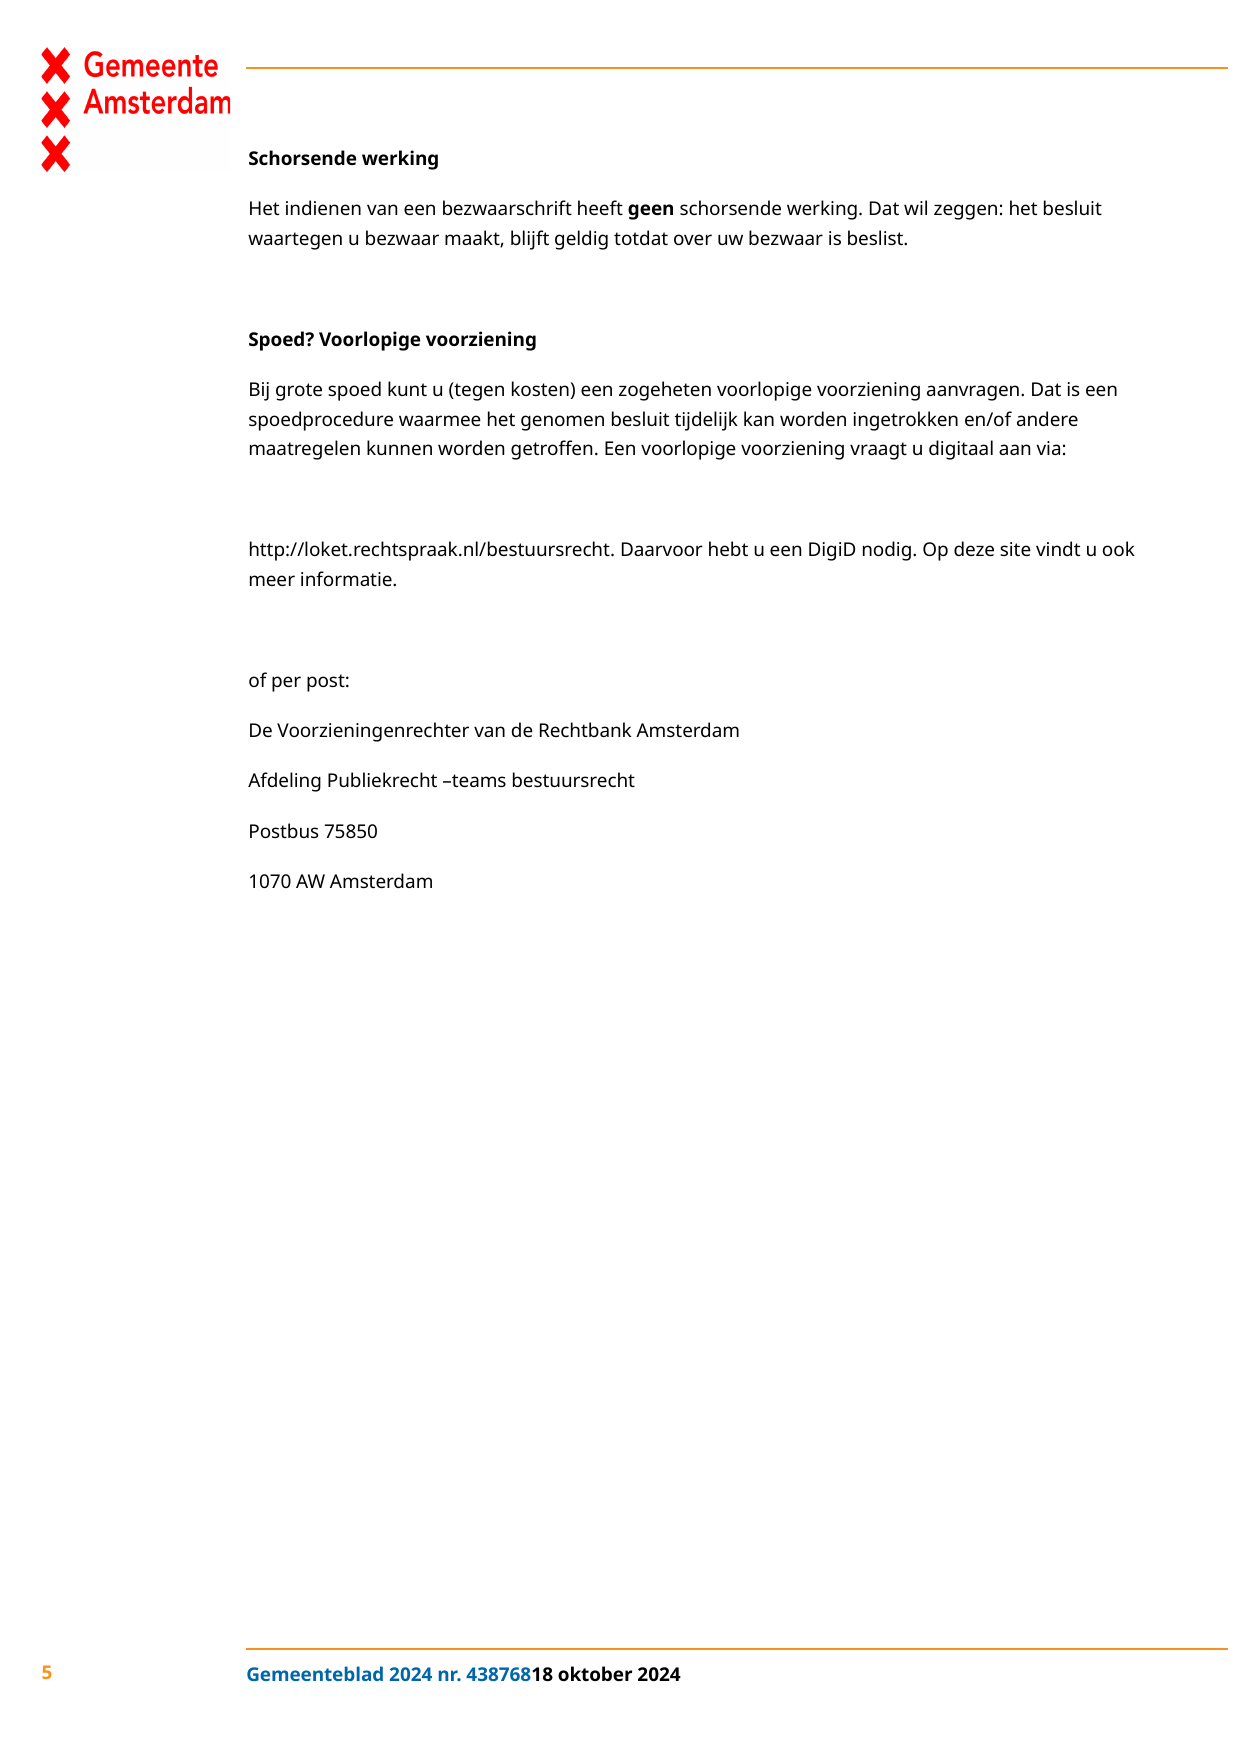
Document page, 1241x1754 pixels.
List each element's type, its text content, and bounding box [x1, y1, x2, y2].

picture [41, 47, 231, 172]
text Het indienen van een bezwaarschrift heeft geen schorsende werking. Dat wil zeggen: het besluit waartegen u bezwaar maakt, blijft geldig totdat over uw bezwaar is beslist. [248, 196, 1152, 251]
text De Voorzieningenrechter van de Rechtbank Amsterdam [248, 717, 1152, 743]
text Schorsende werking [248, 145, 1152, 171]
text Spoed? Voorlopige voorziening [248, 326, 1152, 352]
text Afdeling Publiekrecht –teams bestuursrecht [248, 768, 1152, 793]
text Postbus 75850 [248, 818, 1152, 844]
text http://loket.rechtspraak.nl/bestuursrecht. Daarvoor hebt u een DigiD nodig. Op deze site vindt u ook meer informatie. [248, 536, 1152, 592]
text 1070 AW Amsterdam [248, 868, 1152, 894]
text of per post: [248, 667, 1152, 693]
text Bij grote spoed kunt u (tegen kosten) een zogeheten voorlopige voorziening aanvragen. Dat is een spoedprocedure waarmee het genomen besluit tijdelijk kan worden ingetrokken en/of andere maatregelen kunnen worden getroffen. Een voorlopige voorziening vraagt u digitaal aan via: [248, 376, 1152, 461]
